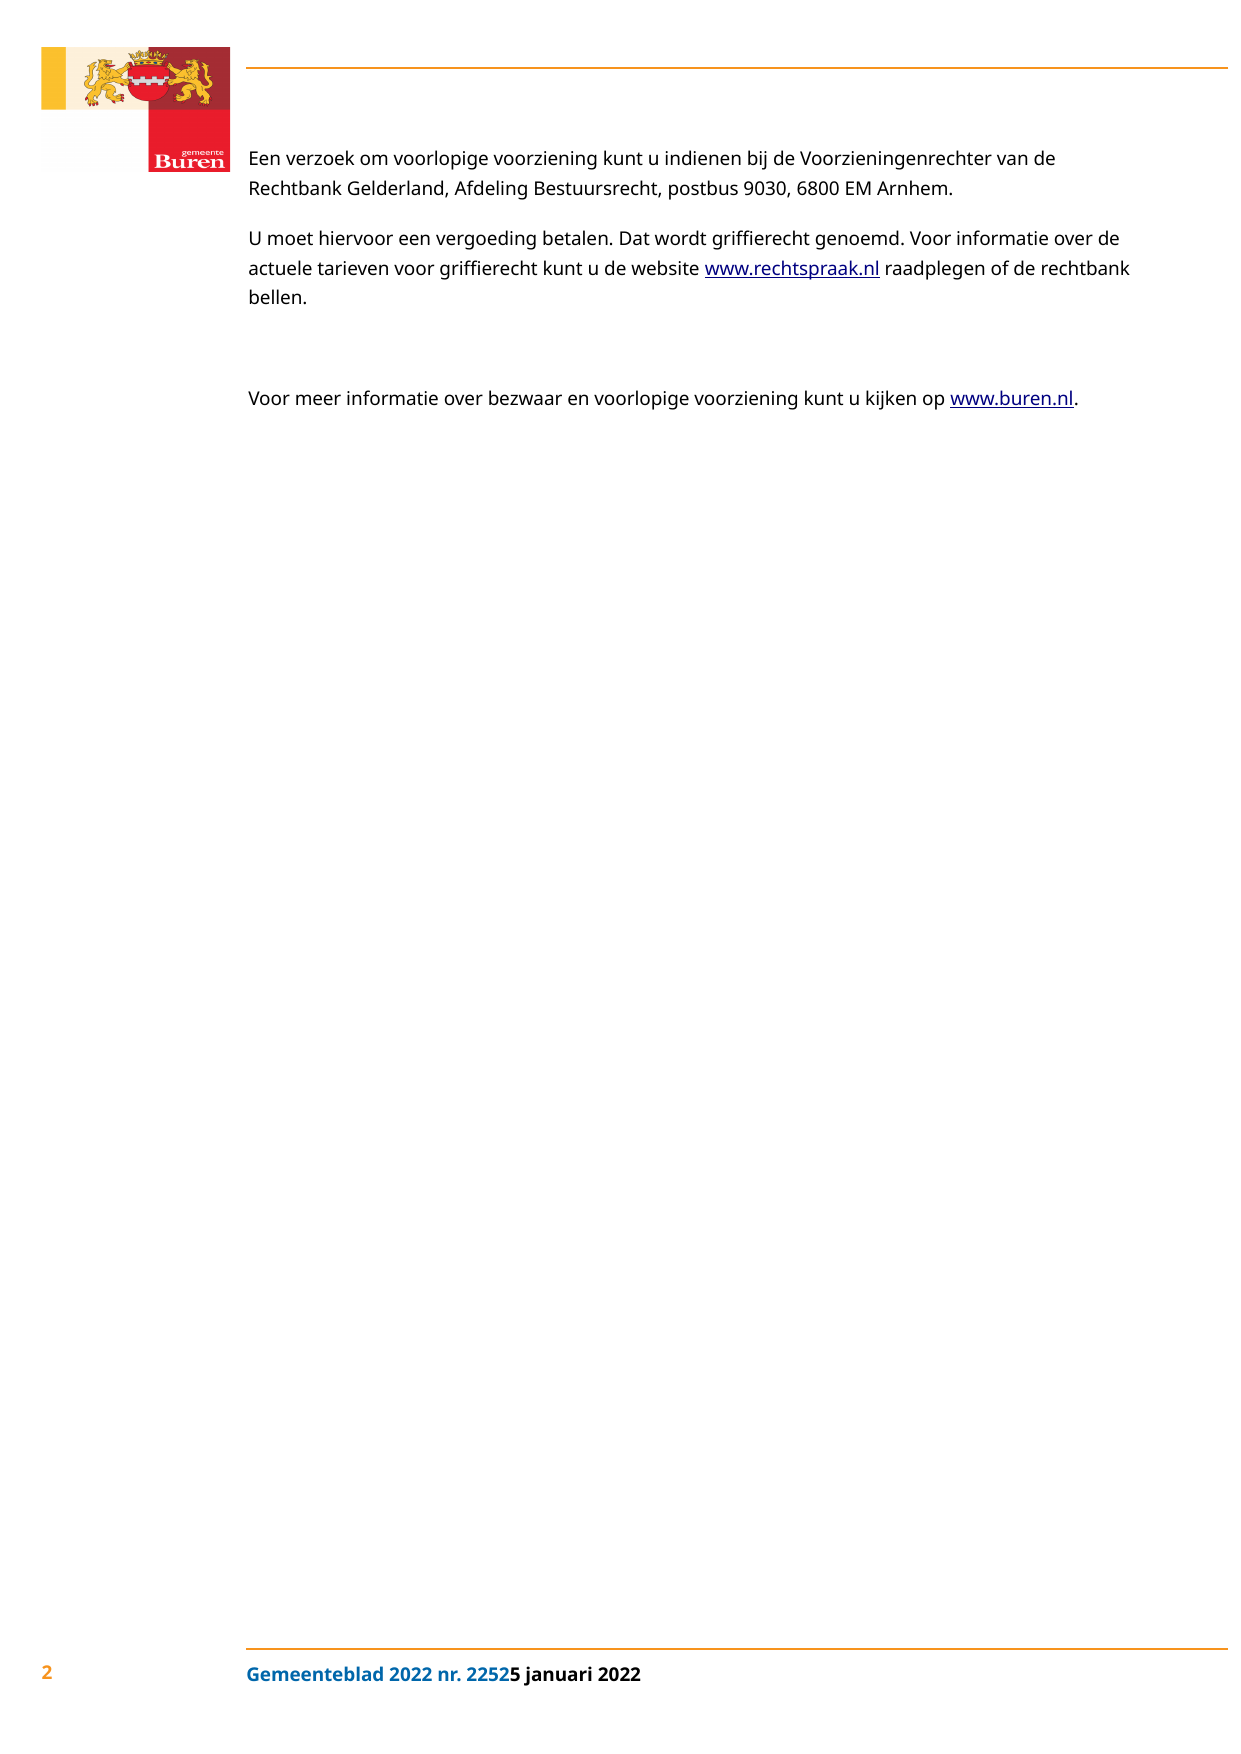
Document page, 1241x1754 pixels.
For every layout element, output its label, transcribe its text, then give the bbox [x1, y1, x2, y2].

picture [41, 47, 231, 172]
text Voor meer informatie over bezwaar en voorlopige voorziening kunt u kijken op www.buren.nl. [248, 385, 1152, 411]
text U moet hiervoor een vergoeding betalen. Dat wordt griffierecht genoemd. Voor informatie over de actuele tarieven voor griffierecht kunt u de website www.rechtspraak.nl raadplegen of de rechtbank bellen. [248, 225, 1152, 310]
text Een verzoek om voorlopige voorziening kunt u indienen bij de Voorzieningenrechter van de Rechtbank Gelderland, Afdeling Bestuursrecht, postbus 9030, 6800 EM Arnhem. [248, 145, 1152, 201]
